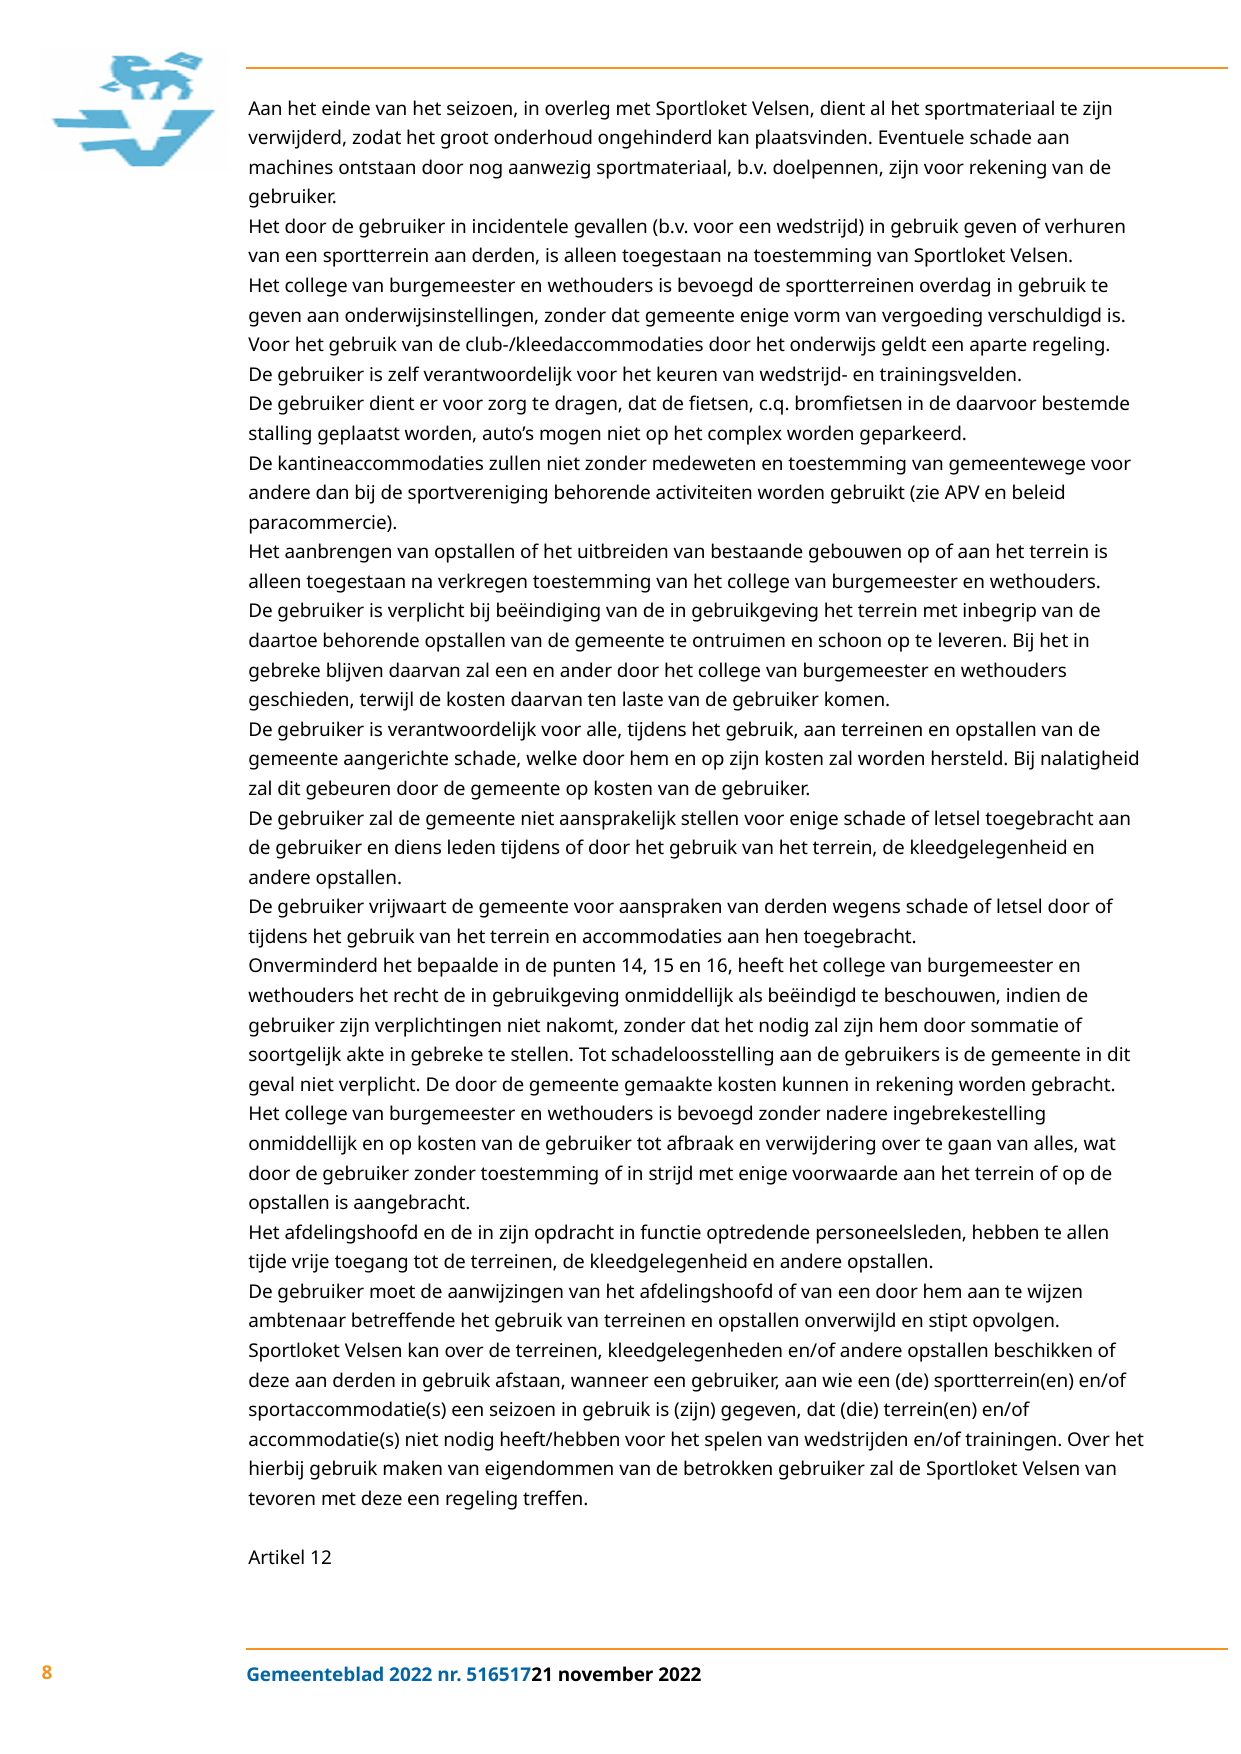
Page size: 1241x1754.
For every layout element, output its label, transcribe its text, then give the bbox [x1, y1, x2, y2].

text Het afdelingshoofd en de in zijn opdracht in functie optredende personeelsleden, hebben te allen tijde vrije toegang tot de terreinen, de kleedgelegenheid en andere opstallen. [248, 1219, 1152, 1274]
text Het door de gebruiker in incidentele gevallen (b.v. voor een wedstrijd) in gebruik geven of verhuren van een sportterrein aan derden, is alleen toegestaan na toestemming van Sportloket Velsen. [248, 213, 1152, 268]
text De gebruiker is verplicht bij beëindiging van de in gebruikgeving het terrein met inbegrip van de daartoe behorende opstallen van de gemeente te ontruimen en schoon op te leveren. Bij het in gebreke blijven daarvan zal een en ander door het college van burgemeester en wethouders geschieden, terwijl de kosten daarvan ten laste van de gebruiker komen. [248, 598, 1152, 712]
text Het college van burgemeester en wethouders is bevoegd zonder nadere ingebrekestelling onmiddellijk en op kosten van de gebruiker tot afbraak en verwijdering over te gaan van alles, wat door de gebruiker zonder toestemming of in strijd met enige voorwaarde aan het terrein of op de opstallen is aangebracht. [248, 1101, 1152, 1215]
text De gebruiker dient er voor zorg te dragen, dat de fietsen, c.q. bromfietsen in de daarvoor bestemde stalling geplaatst worden, auto’s mogen niet op het complex worden geparkeerd. [248, 391, 1152, 446]
text De gebruiker moet de aanwijzingen van het afdelingshoofd of van een door hem aan te wijzen ambtenaar betreffende het gebruik van terreinen en opstallen onverwijld en stipt opvolgen. [248, 1278, 1152, 1333]
text De gebruiker zal de gemeente niet aansprakelijk stellen voor enige schade of letsel toegebracht aan de gebruiker en diens leden tijdens of door het gebruik van het terrein, de kleedgelegenheid en andere opstallen. [248, 805, 1152, 890]
text Sportloket Velsen kan over de terreinen, kleedgelegenheden en/of andere opstallen beschikken of deze aan derden in gebruik afstaan, wanneer een gebruiker, aan wie een (de) sportterrein(en) en/of sportaccommodatie(s) een seizoen in gebruik is (zijn) gegeven, dat (die) terrein(en) en/of accommodatie(s) niet nodig heeft/hebben voor het spelen van wedstrijden en/of trainingen. Over het hierbij gebruik maken van eigendommen van de betrokken gebruiker zal de Sportloket Velsen van tevoren met deze een regeling treffen. [248, 1337, 1152, 1511]
text Artikel 12 [248, 1544, 1152, 1570]
picture [41, 47, 231, 172]
text De kantineaccommodaties zullen niet zonder medeweten en toestemming van gemeentewege voor andere dan bij de sportvereniging behorende activiteiten worden gebruikt (zie APV en beleid paracommercie). [248, 450, 1152, 535]
text Het aanbrengen van opstallen of het uitbreiden van bestaande gebouwen op of aan het terrein is alleen toegestaan na verkregen toestemming van het college van burgemeester en wethouders. [248, 538, 1152, 594]
text Aan het einde van het seizoen, in overleg met Sportloket Velsen, dient al het sportmateriaal te zijn verwijderd, zodat het groot onderhoud ongehinderd kan plaatsvinden. Eventuele schade aan machines ontstaan door nog aanwezig sportmateriaal, b.v. doelpennen, zijn voor rekening van de gebruiker. [248, 95, 1152, 209]
text De gebruiker is verantwoordelijk voor alle, tijdens het gebruik, aan terreinen en opstallen van de gemeente aangerichte schade, welke door hem en op zijn kosten zal worden hersteld. Bij nalatigheid zal dit gebeuren door de gemeente op kosten van de gebruiker. [248, 716, 1152, 801]
text Onverminderd het bepaalde in de punten 14, 15 en 16, heeft het college van burgemeester en wethouders het recht de in gebruikgeving onmiddellijk als beëindigd te beschouwen, indien de gebruiker zijn verplichtingen niet nakomt, zonder dat het nodig zal zijn hem door sommatie of soortgelijk akte in gebreke te stellen. Tot schadeloosstelling aan de gebruikers is de gemeente in dit geval niet verplicht. De door de gemeente gemaakte kosten kunnen in rekening worden gebracht. [248, 953, 1152, 1097]
text De gebruiker vrijwaart de gemeente voor aanspraken van derden wegens schade of letsel door of tijdens het gebruik van het terrein en accommodaties aan hen toegebracht. [248, 893, 1152, 949]
text Het college van burgemeester en wethouders is bevoegd de sportterreinen overdag in gebruik te geven aan onderwijsinstellingen, zonder dat gemeente enige vorm van vergoeding verschuldigd is. Voor het gebruik van de club-/kleedaccommodaties door het onderwijs geldt een aparte regeling. [248, 272, 1152, 357]
text De gebruiker is zelf verantwoordelijk voor het keuren van wedstrijd- en trainingsvelden. [248, 361, 1152, 387]
